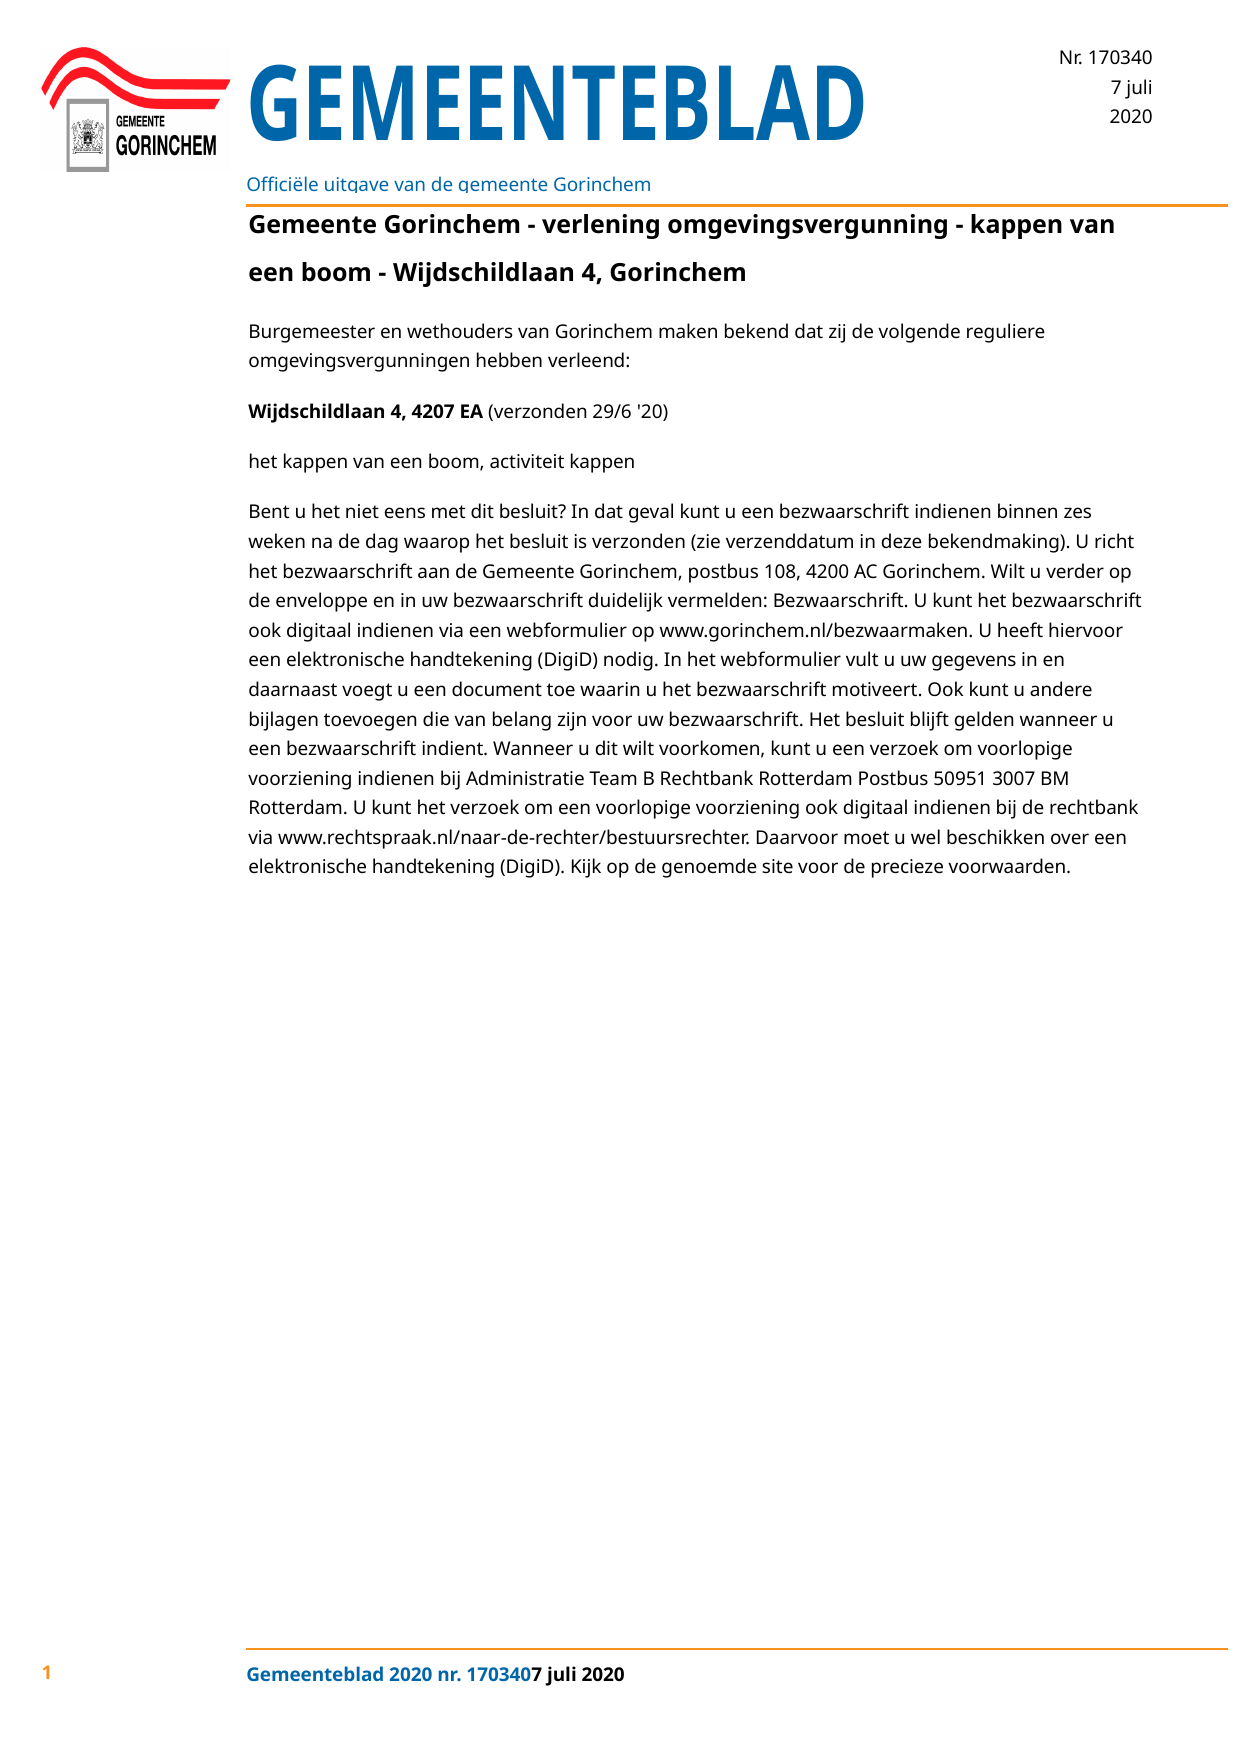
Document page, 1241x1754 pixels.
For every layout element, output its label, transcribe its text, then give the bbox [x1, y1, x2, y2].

text Burgemeester en wethouders van Gorinchem maken bekend dat zij de volgende reguliere omgevingsvergunningen hebben verleend: [248, 318, 1152, 373]
text Gemeente Gorinchem - verlening omgevingsvergunning - kappen van een boom - Wijdschildlaan 4, Gorinchem [248, 207, 1152, 288]
text Bent u het niet eens met dit besluit? In dat geval kunt u een bezwaarschrift indienen binnen zes weken na de dag waarop het besluit is verzonden (zie verzenddatum in deze bekendmaking). U richt het bezwaarschrift aan de Gemeente Gorinchem, postbus 108, 4200 AC Gorinchem. Wilt u verder op de enveloppe en in uw bezwaarschrift duidelijk vermelden: Bezwaarschrift. U kunt het bezwaarschrift ook digitaal indienen via een webformulier op www.gorinchem.nl/bezwaarmaken. U heeft hiervoor een elektronische handtekening (DigiD) nodig. In het webformulier vult u uw gegevens in en daarnaast voegt u een document toe waarin u het bezwaarschrift motiveert. Ook kunt u andere bijlagen toevoegen die van belang zijn voor uw bezwaarschrift. Het besluit blijft gelden wanneer u een bezwaarschrift indient. Wanneer u dit wilt voorkomen, kunt u een verzoek om voorlopige voorziening indienen bij Administratie Team B Rechtbank Rotterdam Postbus 50951 3007 BM Rotterdam. U kunt het verzoek om een voorlopige voorziening ook digitaal indienen bij de rechtbank via www.rechtspraak.nl/naar-de-rechter/bestuursrechter. Daarvoor moet u wel beschikken over een elektronische handtekening (DigiD). Kijk op de genoemde site voor de precieze voorwaarden. [248, 499, 1152, 879]
text het kappen van een boom, activiteit kappen [248, 448, 1152, 474]
text Wijdschildlaan 4, 4207 EA (verzonden 29/6 '20) [248, 398, 1152, 424]
picture [41, 47, 231, 172]
